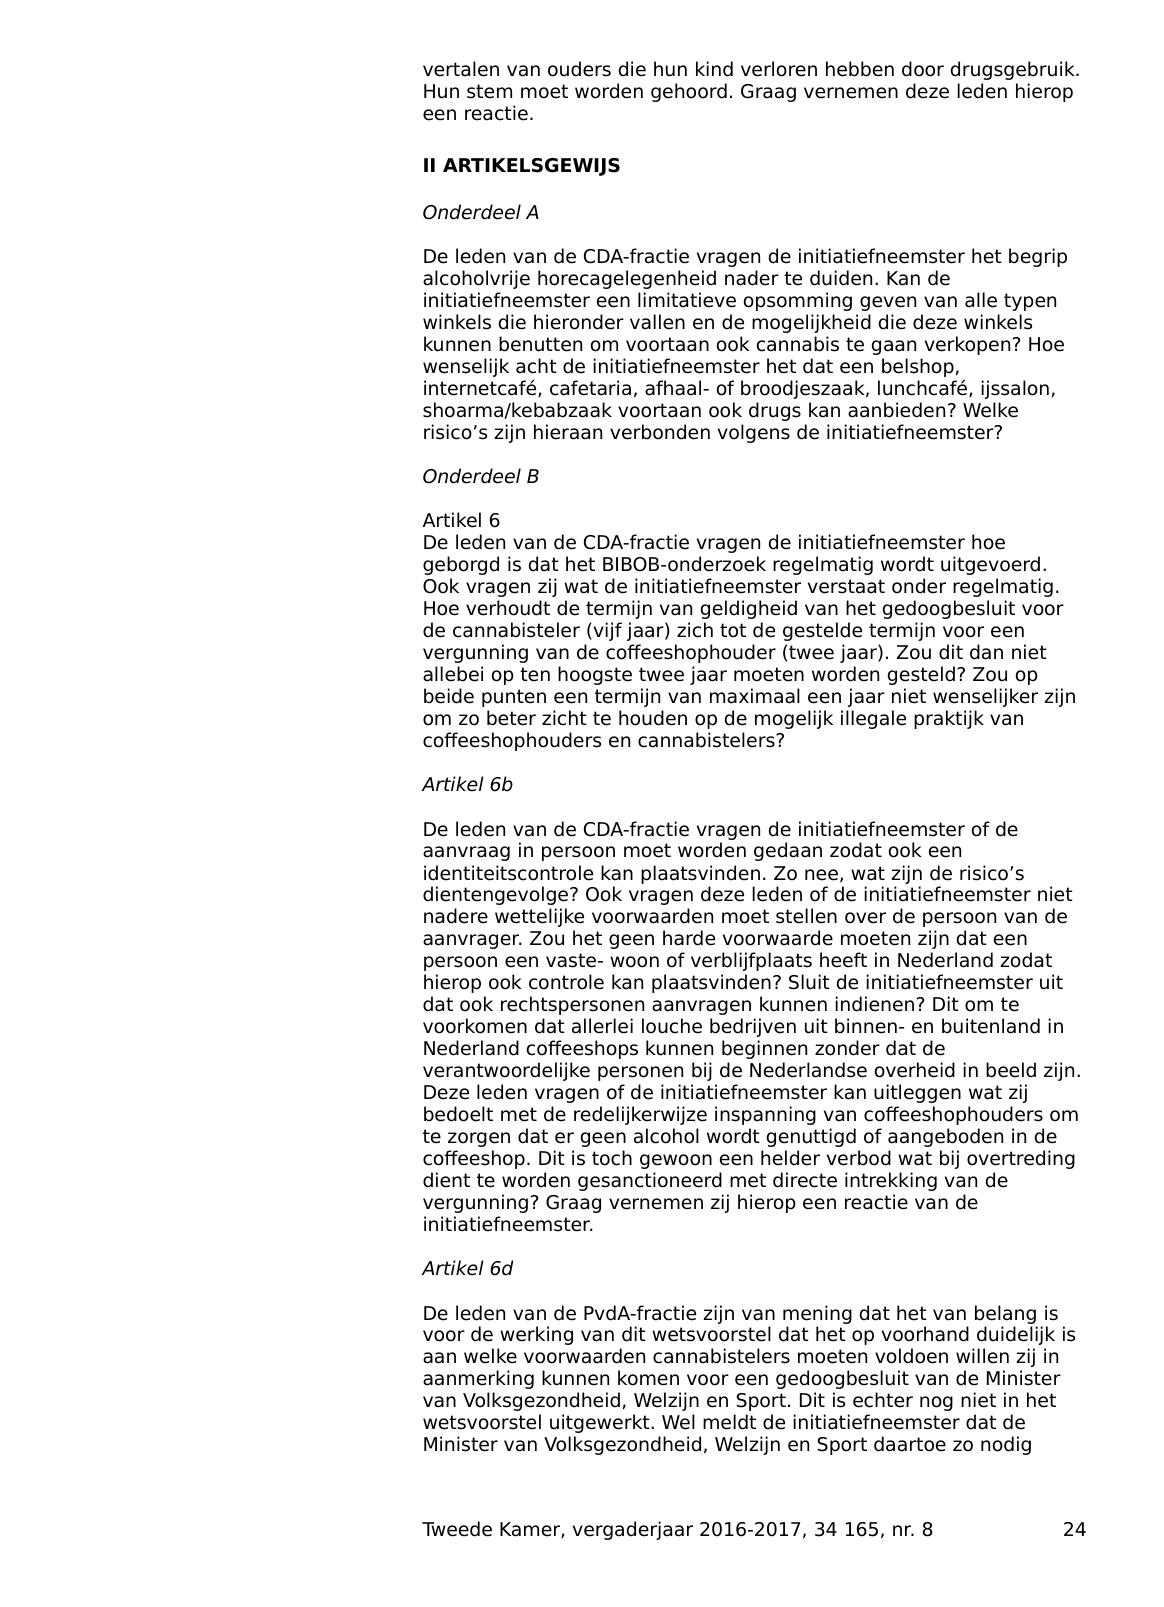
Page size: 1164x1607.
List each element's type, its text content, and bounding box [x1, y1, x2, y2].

text vertalen van ouders die hun kind verloren hebben door drugsgebruik. Hun stem moet worden gehoord. Graag vernemen deze leden hierop een reactie. [422, 59, 1087, 125]
text De leden van de CDA-fractie vragen de initiatiefneemster hoe geborgd is dat het BIBOB-onderzoek regelmatig wordt uitgevoerd. Ook vragen zij wat de initiatiefneemster verstaat onder regelmatig. Hoe verhoudt de termijn van geldigheid van het gedoogbesluit voor de cannabisteler (vijf jaar) zich tot de gestelde termijn voor een vergunning van de coffeeshophouder (twee jaar). Zou dit dan niet allebei op ten hoogste twee jaar moeten worden gesteld? Zou op beide punten een termijn van maximaal een jaar niet wenselijker zijn om zo beter zicht te houden op de mogelijk illegale praktijk van coffeeshophouders en cannabistelers? [422, 532, 1087, 752]
text De leden van de CDA-fractie vragen de initiatiefneemster het begrip alcoholvrije horecagelegenheid nader te duiden. Kan de initiatiefneemster een limitatieve opsomming geven van alle typen winkels die hieronder vallen en de mogelijkheid die deze winkels kunnen benutten om voortaan ook cannabis te gaan verkopen? Hoe wenselijk acht de initiatiefneemster het dat een belshop, internetcafé, cafetaria, afhaal- of broodjeszaak, lunchcafé, ijssalon, shoarma/kebabzaak voortaan ook drugs kan aanbieden? Welke risico’s zijn hieraan verbonden volgens de initiatiefneemster? [422, 246, 1087, 444]
text De leden van de CDA-fractie vragen de initiatiefneemster of de aanvraag in persoon moet worden gedaan zodat ook een identiteitscontrole kan plaatsvinden. Zo nee, wat zijn de risico’s dientengevolge? Ook vragen deze leden of de initiatiefneemster niet nadere wettelijke voorwaarden moet stellen over de persoon van de aanvrager. Zou het geen harde voorwaarde moeten zijn dat een persoon een vaste- woon of verblijfplaats heeft in Nederland zodat hierop ook controle kan plaatsvinden? Sluit de initiatiefneemster uit dat ook rechtspersonen aanvragen kunnen indienen? Dit om te voorkomen dat allerlei louche bedrijven uit binnen- en buitenland in Nederland coffeeshops kunnen beginnen zonder dat de verantwoordelijke personen bij de Nederlandse overheid in beeld zijn. [422, 818, 1087, 1082]
subtitle Artikel 6b [422, 774, 1087, 796]
subtitle II ARTIKELSGEWIJS [422, 155, 1087, 177]
subtitle Artikel 6d [422, 1258, 1087, 1280]
text Deze leden vragen of de initiatiefneemster kan uitleggen wat zij bedoelt met de redelijkerwijze inspanning van coffeeshophouders om te zorgen dat er geen alcohol wordt genuttigd of aangeboden in de coffeeshop. Dit is toch gewoon een helder verbod wat bij overtreding dient te worden gesanctioneerd met directe intrekking van de vergunning? Graag vernemen zij hierop een reactie van de initiatiefneemster. [422, 1082, 1087, 1236]
subtitle Onderdeel A [422, 202, 1087, 224]
subtitle Onderdeel B [422, 466, 1087, 488]
text Artikel 6 [422, 510, 1087, 532]
text De leden van de PvdA-fractie zijn van mening dat het van belang is voor de werking van dit wetsvoorstel dat het op voorhand duidelijk is aan welke voorwaarden cannabistelers moeten voldoen willen zij in aanmerking kunnen komen voor een gedoogbesluit van de Minister van Volksgezondheid, Welzijn en Sport. Dit is echter nog niet in het wetsvoorstel uitgewerkt. Wel meldt de initiatiefneemster dat de Minister van Volksgezondheid, Welzijn en Sport daartoe zo nodig [422, 1302, 1087, 1456]
